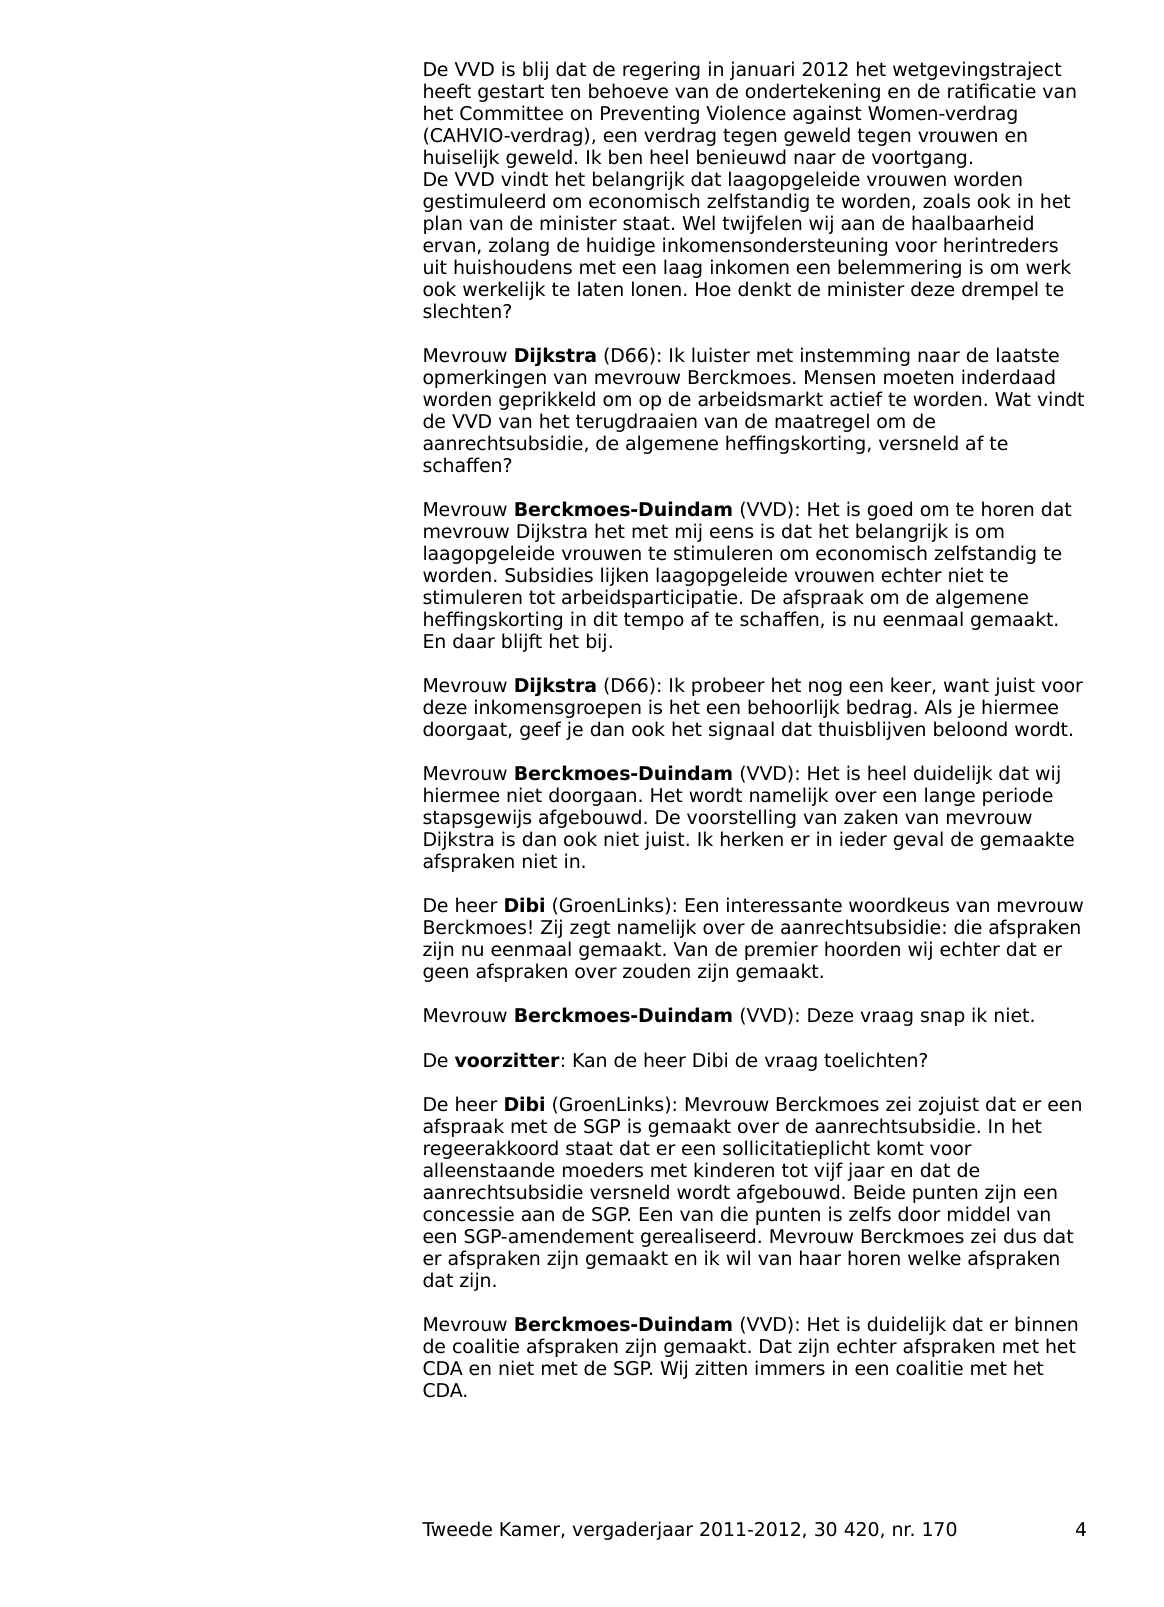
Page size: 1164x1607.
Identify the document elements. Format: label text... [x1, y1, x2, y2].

text De VVD is blij dat de regering in januari 2012 het wetgevingstraject heeft gestart ten behoeve van de ondertekening en de ratificatie van het Committee on Preventing Violence against Women-verdrag (CAHVIO-verdrag), een verdrag tegen geweld tegen vrouwen en huiselijk geweld. Ik ben heel benieuwd naar de voortgang. [422, 59, 1087, 169]
text De voorzitter: Kan de heer Dibi de vraag toelichten? [422, 1049, 1087, 1072]
text Mevrouw Berckmoes-Duindam (VVD): Het is heel duidelijk dat wij hiermee niet doorgaan. Het wordt namelijk over een lange periode stapsgewijs afgebouwd. De voorstelling van zaken van mevrouw Dijkstra is dan ook niet juist. Ik herken er in ieder geval de gemaakte afspraken niet in. [422, 763, 1087, 873]
text De heer Dibi (GroenLinks): Een interessante woordkeus van mevrouw Berckmoes! Zij zegt namelijk over de aanrechtsubsidie: die afspraken zijn nu eenmaal gemaakt. Van de premier hoorden wij echter dat er geen afspraken over zouden zijn gemaakt. [422, 895, 1087, 983]
text De VVD vindt het belangrijk dat laagopgeleide vrouwen worden gestimuleerd om economisch zelfstandig te worden, zoals ook in het plan van de minister staat. Wel twijfelen wij aan de haalbaarheid ervan, zolang de huidige inkomensondersteuning voor herintreders uit huishoudens met een laag inkomen een belemmering is om werk ook werkelijk te laten lonen. Hoe denkt de minister deze drempel te slechten? [422, 169, 1087, 323]
text Mevrouw Berckmoes-Duindam (VVD): Het is goed om te horen dat mevrouw Dijkstra het met mij eens is dat het belangrijk is om laagopgeleide vrouwen te stimuleren om economisch zelfstandig te worden. Subsidies lijken laagopgeleide vrouwen echter niet te stimuleren tot arbeidsparticipatie. De afspraak om de algemene heffingskorting in dit tempo af te schaffen, is nu eenmaal gemaakt. En daar blijft het bij. [422, 499, 1087, 653]
text Mevrouw Berckmoes-Duindam (VVD): Deze vraag snap ik niet. [422, 1005, 1087, 1027]
text Mevrouw Berckmoes-Duindam (VVD): Het is duidelijk dat er binnen de coalitie afspraken zijn gemaakt. Dat zijn echter afspraken met het CDA en niet met de SGP. Wij zitten immers in een coalitie met het CDA. [422, 1314, 1087, 1402]
text De heer Dibi (GroenLinks): Mevrouw Berckmoes zei zojuist dat er een afspraak met de SGP is gemaakt over de aanrechtsubsidie. In het regeerakkoord staat dat er een sollicitatieplicht komt voor alleenstaande moeders met kinderen tot vijf jaar en dat de aanrechtsubsidie versneld wordt afgebouwd. Beide punten zijn een concessie aan de SGP. Een van die punten is zelfs door middel van een SGP-amendement gerealiseerd. Mevrouw Berckmoes zei dus dat er afspraken zijn gemaakt en ik wil van haar horen welke afspraken dat zijn. [422, 1094, 1087, 1292]
text Mevrouw Dijkstra (D66): Ik probeer het nog een keer, want juist voor deze inkomensgroepen is het een behoorlijk bedrag. Als je hiermee doorgaat, geef je dan ook het signaal dat thuisblijven beloond wordt. [422, 675, 1087, 741]
text Mevrouw Dijkstra (D66): Ik luister met instemming naar de laatste opmerkingen van mevrouw Berckmoes. Mensen moeten inderdaad worden geprikkeld om op de arbeidsmarkt actief te worden. Wat vindt de VVD van het terugdraaien van de maatregel om de aanrechtsubsidie, de algemene heffingskorting, versneld af te schaffen? [422, 345, 1087, 477]
